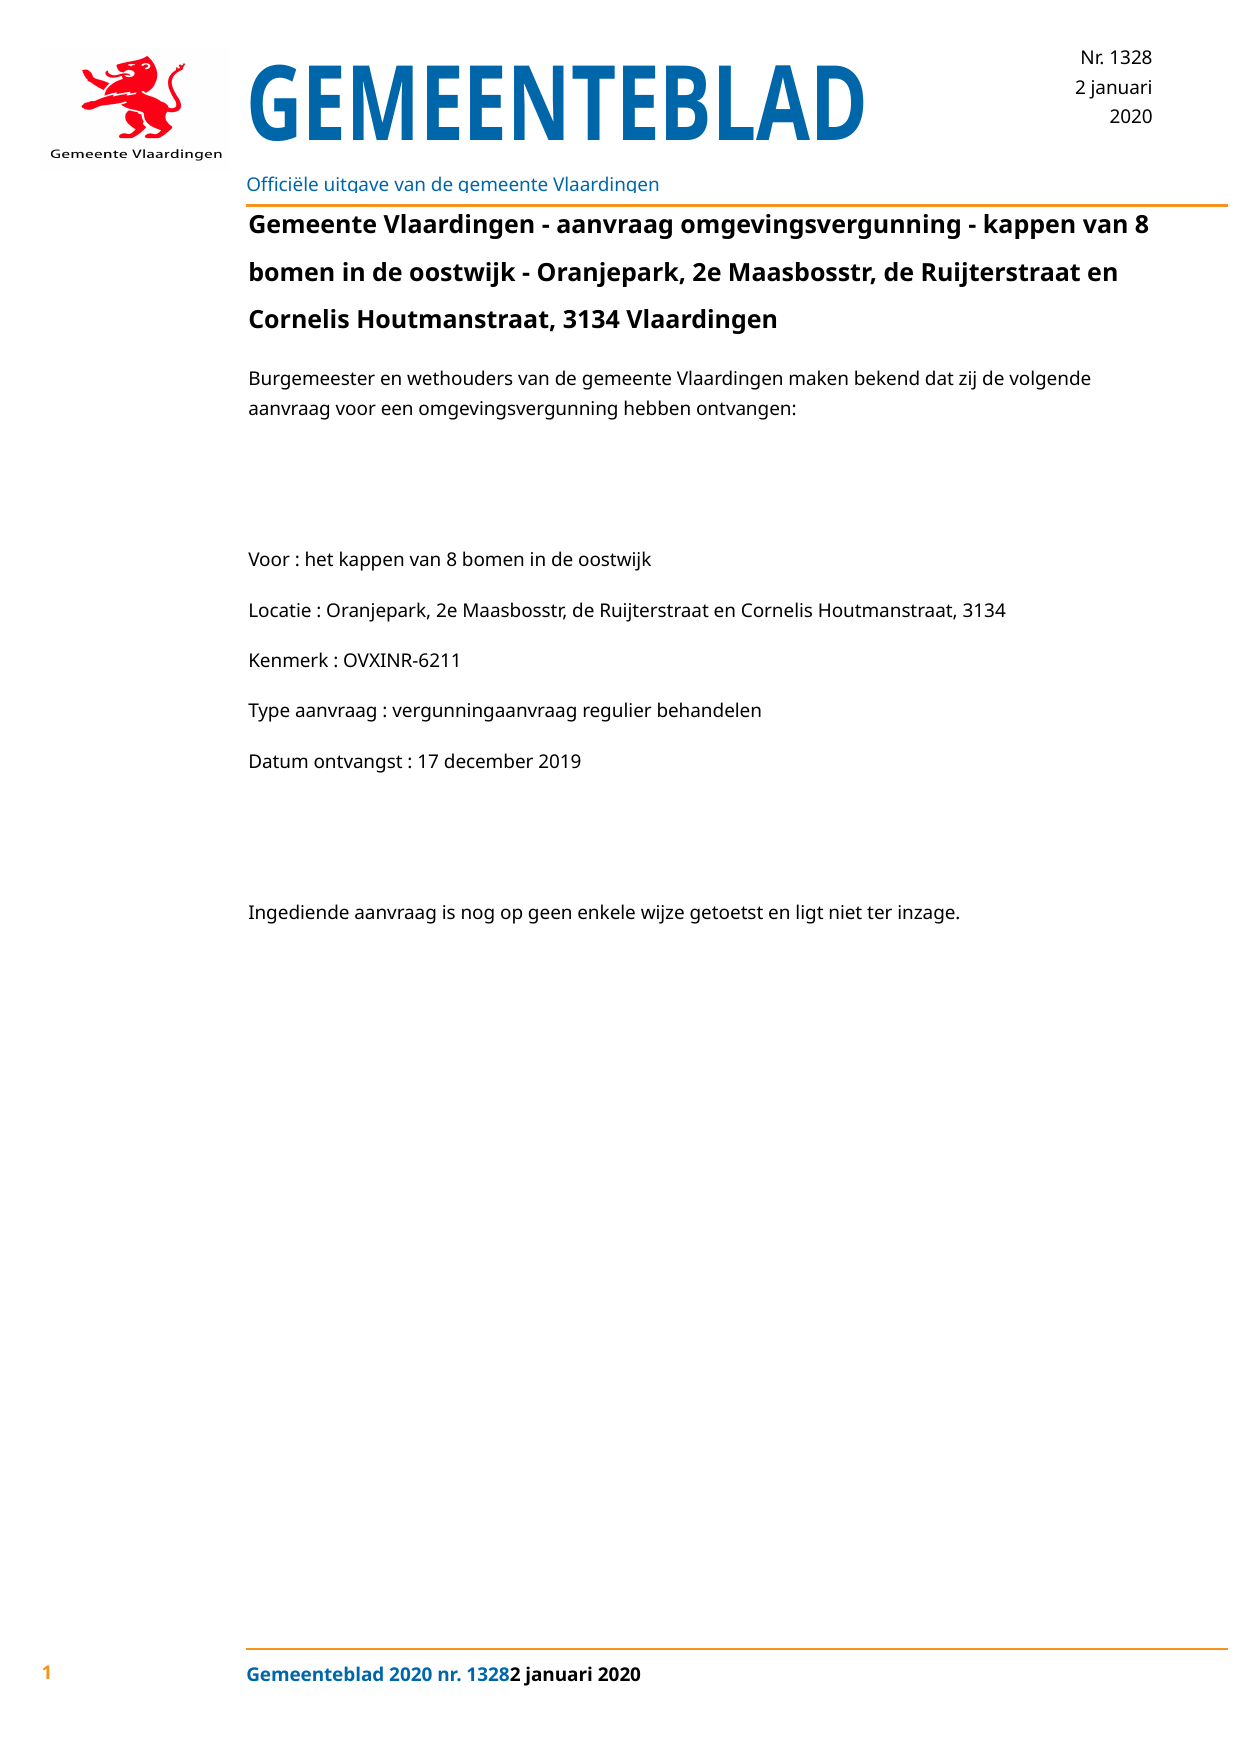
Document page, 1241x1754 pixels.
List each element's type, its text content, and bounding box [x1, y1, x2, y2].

text Gemeente Vlaardingen - aanvraag omgevingsvergunning - kappen van 8 bomen in de oostwijk - Oranjepark, 2e Maasbosstr, de Ruijterstraat en Cornelis Houtmanstraat, 3134 Vlaardingen [248, 207, 1152, 336]
text Kenmerk : OVXINR-6211 [248, 647, 1152, 673]
text Voor : het kappen van 8 bomen in de oostwijk [248, 546, 1152, 572]
text Burgemeester en wethouders van de gemeente Vlaardingen maken bekend dat zij de volgende aanvraag voor een omgevingsvergunning hebben ontvangen: [248, 366, 1152, 421]
text Datum ontvangst : 17 december 2019 [248, 748, 1152, 774]
picture [41, 47, 231, 172]
text Ingediende aanvraag is nog op geen enkele wijze getoetst en ligt niet ter inzage. [248, 899, 1152, 925]
text Type aanvraag : vergunningaanvraag regulier behandelen [248, 698, 1152, 723]
text Locatie : Oranjepark, 2e Maasbosstr, de Ruijterstraat en Cornelis Houtmanstraat, 3134 [248, 597, 1152, 622]
